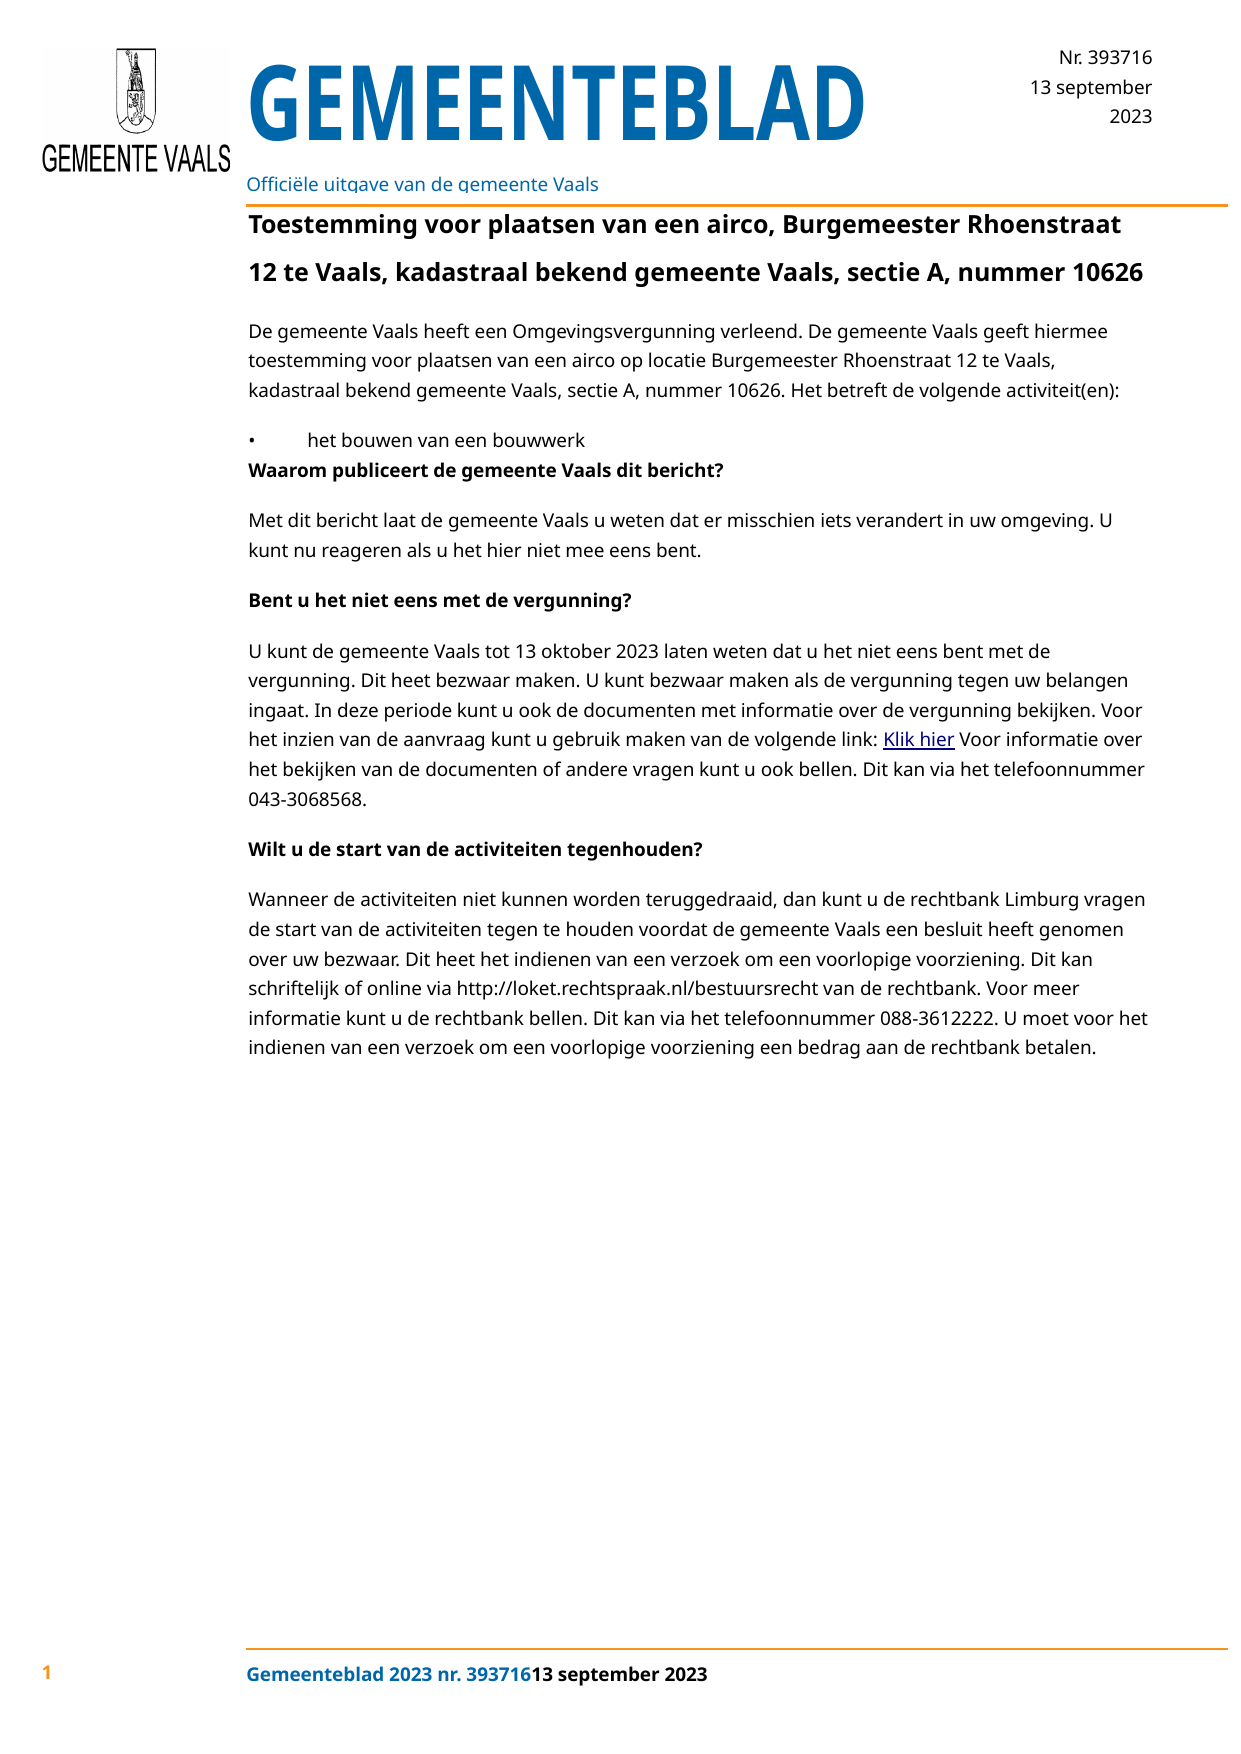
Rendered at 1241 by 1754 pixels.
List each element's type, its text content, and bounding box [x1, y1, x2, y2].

text Bent u het niet eens met de vergunning? [248, 587, 1152, 613]
text Wanneer de activiteiten niet kunnen worden teruggedraaid, dan kunt u de rechtbank Limburg vragen de start van de activiteiten tegen te houden voordat de gemeente Vaals een besluit heeft genomen over uw bezwaar. Dit heet het indienen van een verzoek om een voorlopige voorziening. Dit kan schriftelijk of online via http://loket.rechtspraak.nl/bestuursrecht van de rechtbank. Voor meer informatie kunt u de rechtbank bellen. Dit kan via het telefoonnummer 088-3612222. U moet voor het indienen van een verzoek om een voorlopige voorziening een bedrag aan de rechtbank betalen. [248, 887, 1152, 1060]
list het bouwen van een bouwwerk [248, 427, 1152, 453]
text Met dit bericht laat de gemeente Vaals u weten dat er misschien iets verandert in uw omgeving. U kunt nu reageren als u het hier niet mee eens bent. [248, 507, 1152, 563]
text Toestemming voor plaatsen van een airco, Burgemeester Rhoenstraat 12 te Vaals, kadastraal bekend gemeente Vaals, sectie A, nummer 10626 [248, 207, 1152, 288]
text Wilt u de start van de activiteiten tegenhouden? [248, 836, 1152, 862]
picture [41, 47, 231, 172]
text Waarom publiceert de gemeente Vaals dit bericht? [248, 457, 1152, 483]
text De gemeente Vaals heeft een Omgevingsvergunning verleend. De gemeente Vaals geeft hiermee toestemming voor plaatsen van een airco op locatie Burgemeester Rhoenstraat 12 te Vaals, kadastraal bekend gemeente Vaals, sectie A, nummer 10626. Het betreft de volgende activiteit(en): [248, 318, 1152, 403]
text U kunt de gemeente Vaals tot 13 oktober 2023 laten weten dat u het niet eens bent met de vergunning. Dit heet bezwaar maken. U kunt bezwaar maken als de vergunning tegen uw belangen ingaat. In deze periode kunt u ook de documenten met informatie over de vergunning bekijken. Voor het inzien van de aanvraag kunt u gebruik maken van de volgende link: Klik hier Voor informatie over het bekijken van de documenten of andere vragen kunt u ook bellen. Dit kan via het telefoonnummer 043-3068568. [248, 638, 1152, 812]
